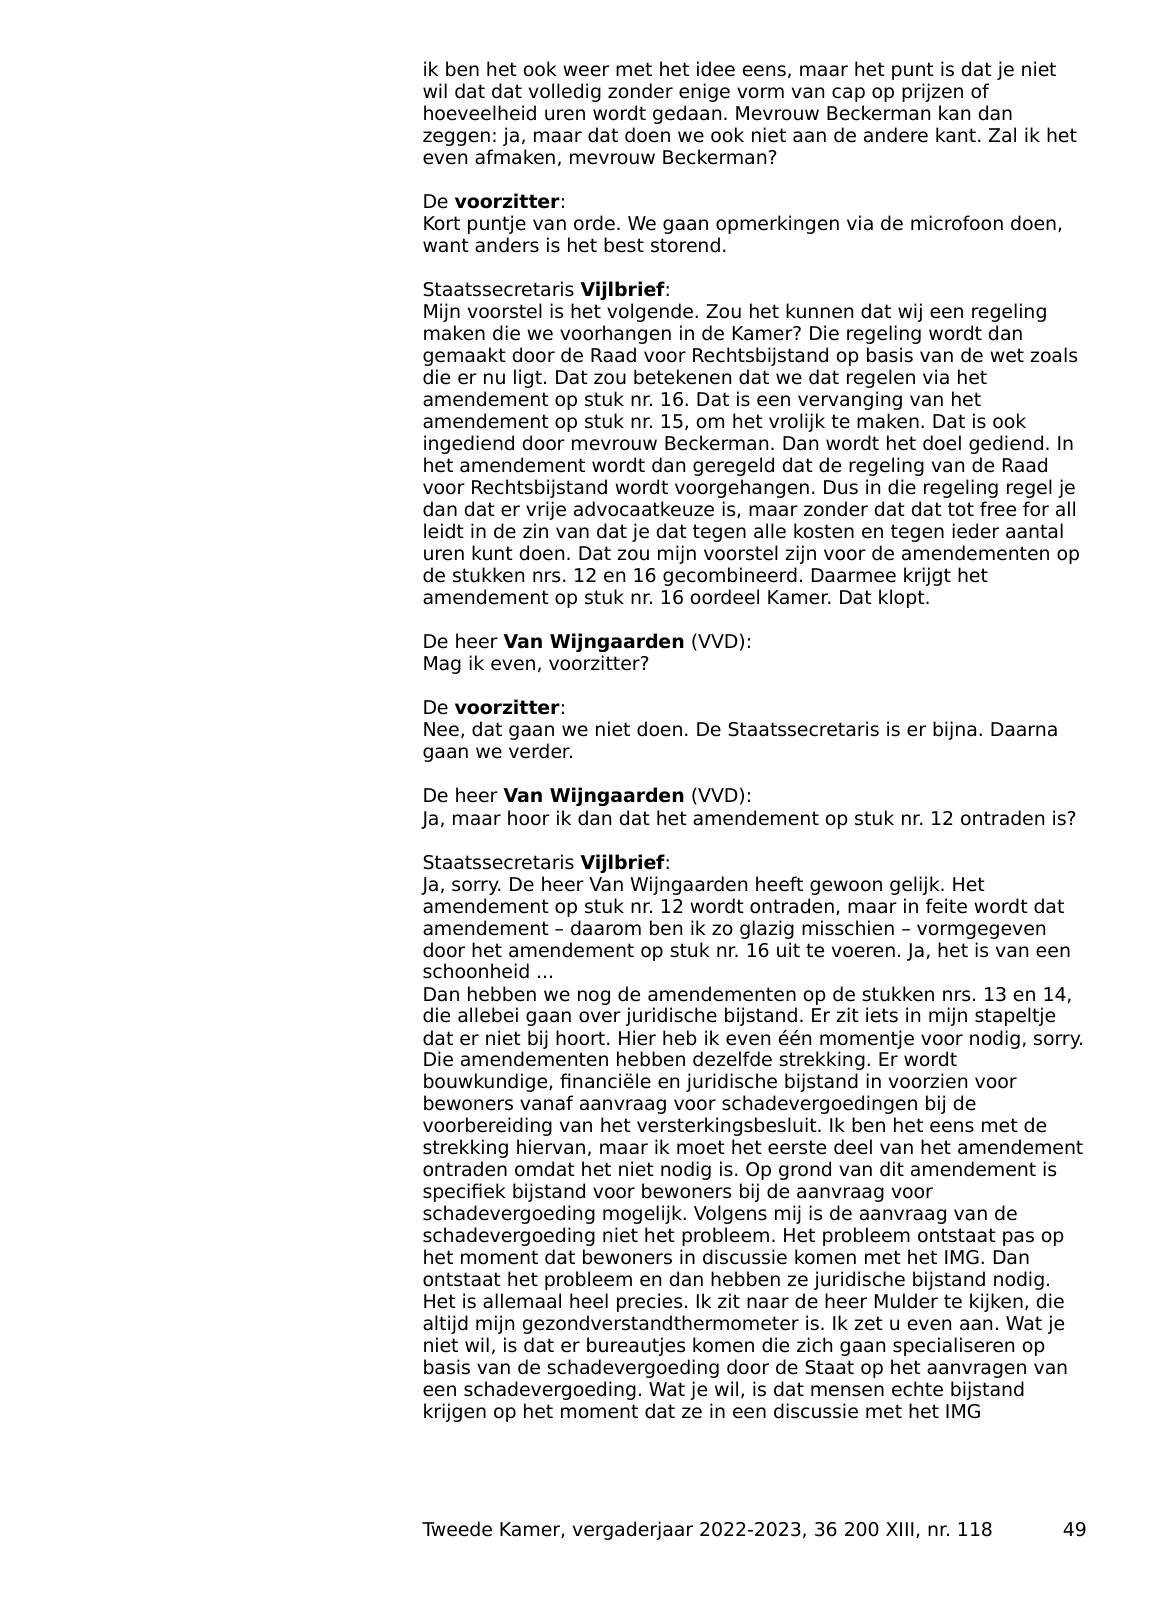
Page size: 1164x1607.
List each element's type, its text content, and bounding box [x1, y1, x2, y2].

text Nee, dat gaan we niet doen. De Staatssecretaris is er bijna. Daarna gaan we verder. [422, 719, 1087, 763]
text Staatssecretaris Vijlbrief: [422, 279, 1087, 301]
text Kort puntje van orde. We gaan opmerkingen via de microfoon doen, want anders is het best storend. [422, 213, 1087, 257]
text Ja, maar hoor ik dan dat het amendement op stuk nr. 12 ontraden is? [422, 807, 1087, 829]
text ik ben het ook weer met het idee eens, maar het punt is dat je niet wil dat dat volledig zonder enige vorm van cap op prijzen of hoeveelheid uren wordt gedaan. Mevrouw Beckerman kan dan zeggen: ja, maar dat doen we ook niet aan de andere kant. Zal ik het even afmaken, mevrouw Beckerman? [422, 59, 1087, 169]
text De voorzitter: [422, 191, 1087, 213]
text Ja, sorry. De heer Van Wijngaarden heeft gewoon gelijk. Het amendement op stuk nr. 12 wordt ontraden, maar in feite wordt dat amendement – daarom ben ik zo glazig misschien – vormgegeven door het amendement op stuk nr. 16 uit te voeren. Ja, het is van een schoonheid ... [422, 873, 1087, 983]
text Mijn voorstel is het volgende. Zou het kunnen dat wij een regeling maken die we voorhangen in de Kamer? Die regeling wordt dan gemaakt door de Raad voor Rechtsbijstand op basis van de wet zoals die er nu ligt. Dat zou betekenen dat we dat regelen via het amendement op stuk nr. 16. Dat is een vervanging van het amendement op stuk nr. 15, om het vrolijk te maken. Dat is ook ingediend door mevrouw Beckerman. Dan wordt het doel gediend. In het amendement wordt dan geregeld dat de regeling van de Raad voor Rechtsbijstand wordt voorgehangen. Dus in die regeling regel je dan dat er vrije advocaatkeuze is, maar zonder dat dat tot free for all leidt in de zin van dat je dat tegen alle kosten en tegen ieder aantal uren kunt doen. Dat zou mijn voorstel zijn voor de amendementen op de stukken nrs. 12 en 16 gecombineerd. Daarmee krijgt het amendement op stuk nr. 16 oordeel Kamer. Dat klopt. [422, 301, 1087, 609]
text De heer Van Wijngaarden (VVD): [422, 631, 1087, 653]
text Dan hebben we nog de amendementen op de stukken nrs. 13 en 14, die allebei gaan over juridische bijstand. Er zit iets in mijn stapeltje dat er niet bij hoort. Hier heb ik even één momentje voor nodig, sorry. Die amendementen hebben dezelfde strekking. Er wordt bouwkundige, financiële en juridische bijstand in voorzien voor bewoners vanaf aanvraag voor schadevergoedingen bij de voorbereiding van het versterkingsbesluit. Ik ben het eens met de strekking hiervan, maar ik moet het eerste deel van het amendement ontraden omdat het niet nodig is. Op grond van dit amendement is specifiek bijstand voor bewoners bij de aanvraag voor schadevergoeding mogelijk. Volgens mij is de aanvraag van de schadevergoeding niet het probleem. Het probleem ontstaat pas op het moment dat bewoners in discussie komen met het IMG. Dan ontstaat het probleem en dan hebben ze juridische bijstand nodig. Het is allemaal heel precies. Ik zit naar de heer Mulder te kijken, die altijd mijn gezondverstandthermometer is. Ik zet u even aan. Wat je niet wil, is dat er bureautjes komen die zich gaan specialiseren op basis van de schadevergoeding door de Staat op het aanvragen van een schadevergoeding. Wat je wil, is dat mensen echte bijstand krijgen op het moment dat ze in een discussie met het IMG [422, 983, 1087, 1423]
text Mag ik even, voorzitter? [422, 653, 1087, 675]
text De heer Van Wijngaarden (VVD): [422, 785, 1087, 807]
text Staatssecretaris Vijlbrief: [422, 852, 1087, 873]
text De voorzitter: [422, 697, 1087, 719]
